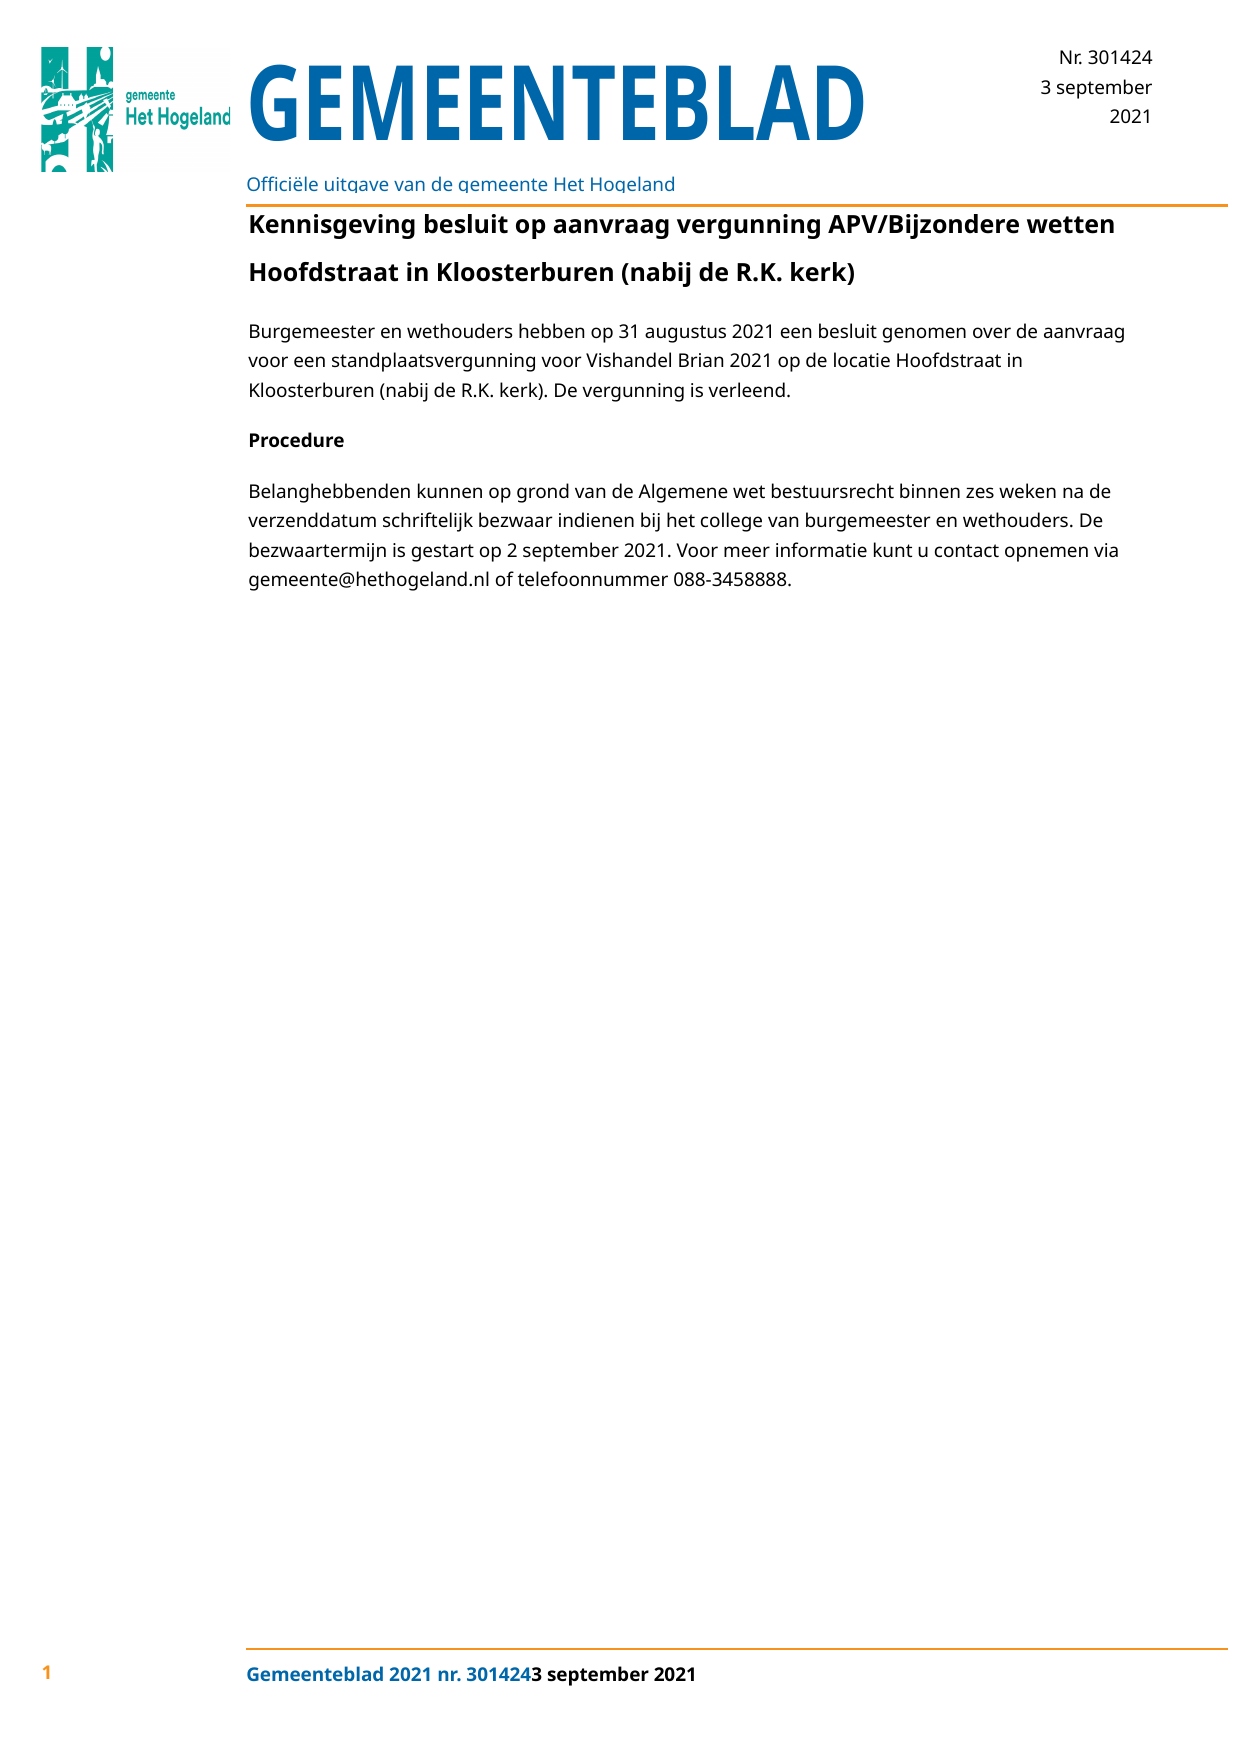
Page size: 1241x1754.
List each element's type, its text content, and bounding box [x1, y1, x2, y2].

text Burgemeester en wethouders hebben op 31 augustus 2021 een besluit genomen over de aanvraag voor een standplaatsvergunning voor Vishandel Brian 2021 op de locatie Hoofdstraat in Kloosterburen (nabij de R.K. kerk). De vergunning is verleend. [248, 318, 1152, 403]
text Belanghebbenden kunnen op grond van de Algemene wet bestuursrecht binnen zes weken na de verzenddatum schriftelijk bezwaar indienen bij het college van burgemeester en wethouders. De bezwaartermijn is gestart op 2 september 2021. Voor meer informatie kunt u contact opnemen via gemeente@hethogeland.nl of telefoonnummer 088-3458888. [248, 478, 1152, 592]
text Procedure [248, 427, 1152, 453]
text Kennisgeving besluit op aanvraag vergunning APV/Bijzondere wetten Hoofdstraat in Kloosterburen (nabij de R.K. kerk) [248, 207, 1152, 288]
picture [41, 47, 231, 172]
